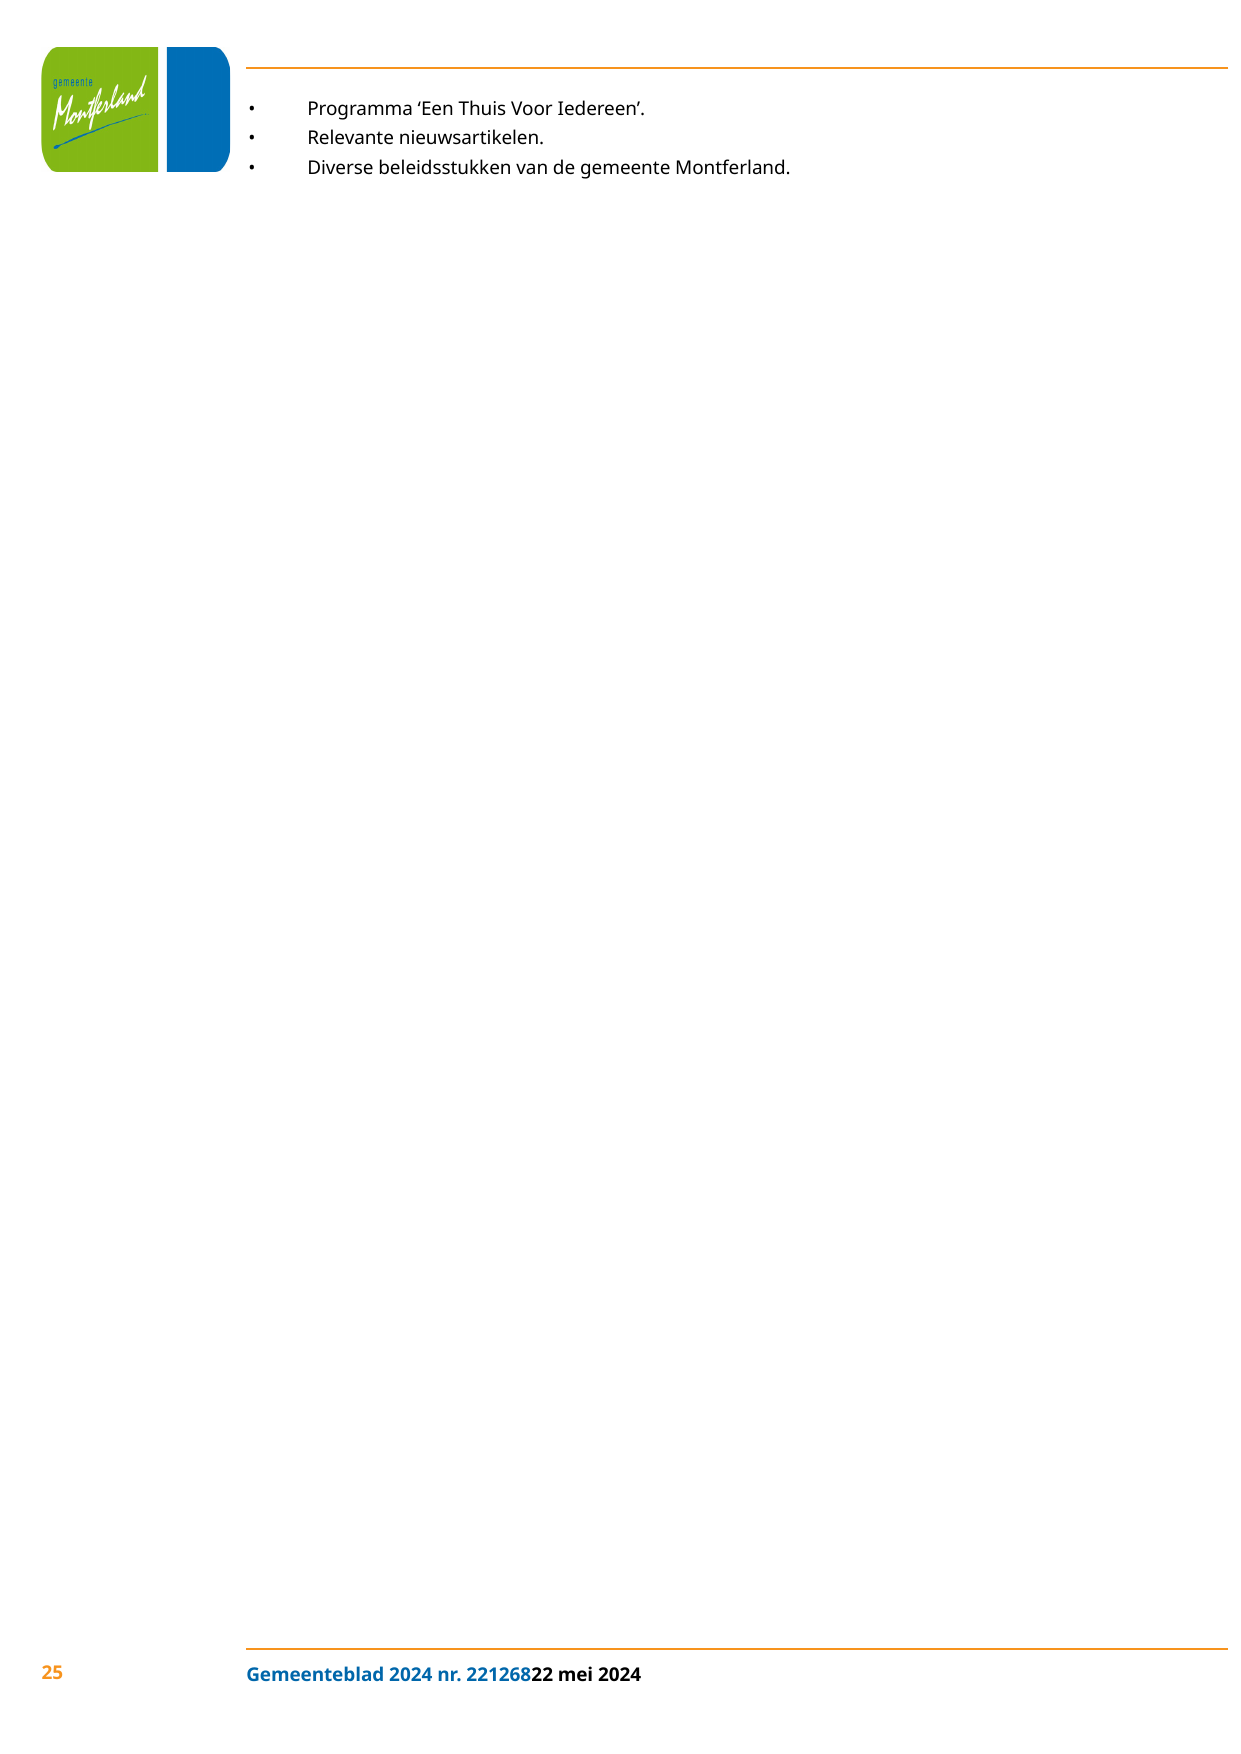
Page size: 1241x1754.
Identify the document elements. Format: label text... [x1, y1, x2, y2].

list Diverse beleidsstukken van de gemeente Montferland. [248, 154, 1152, 180]
list Programma ‘Een Thuis Voor Iedereen’. [248, 95, 1152, 121]
list Relevante nieuwsartikelen. [248, 124, 1152, 150]
picture [41, 47, 231, 172]
